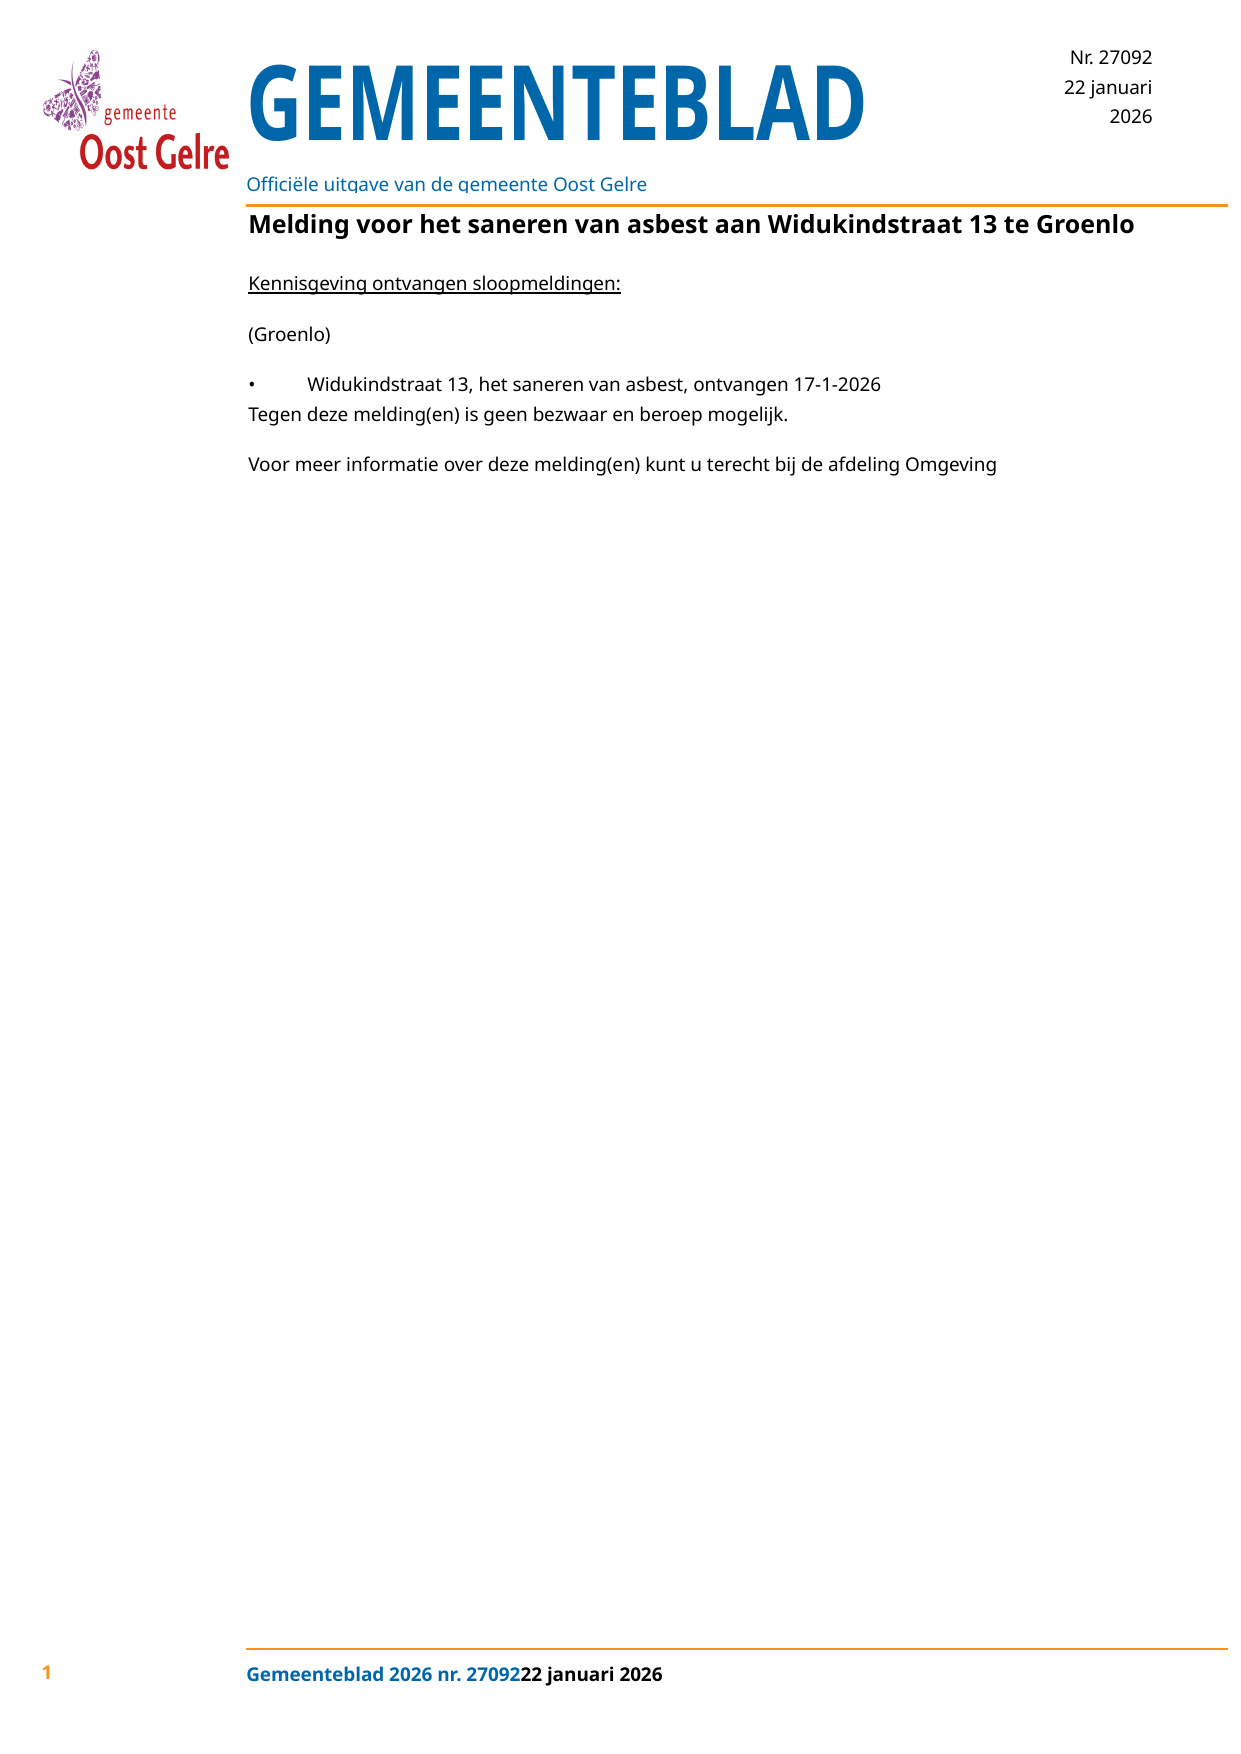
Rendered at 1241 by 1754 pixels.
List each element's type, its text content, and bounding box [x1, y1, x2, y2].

picture [41, 47, 231, 172]
text Voor meer informatie over deze melding(en) kunt u terecht bij de afdeling Omgeving [248, 451, 1152, 477]
list Widukindstraat 13, het saneren van asbest, ontvangen 17-1-2026 [248, 371, 1152, 397]
text Kennisgeving ontvangen sloopmeldingen: [248, 270, 1152, 296]
text (Groenlo) [248, 321, 1152, 346]
text Melding voor het saneren van asbest aan Widukindstraat 13 te Groenlo [248, 207, 1152, 241]
text Tegen deze melding(en) is geen bezwaar en beroep mogelijk. [248, 401, 1152, 426]
